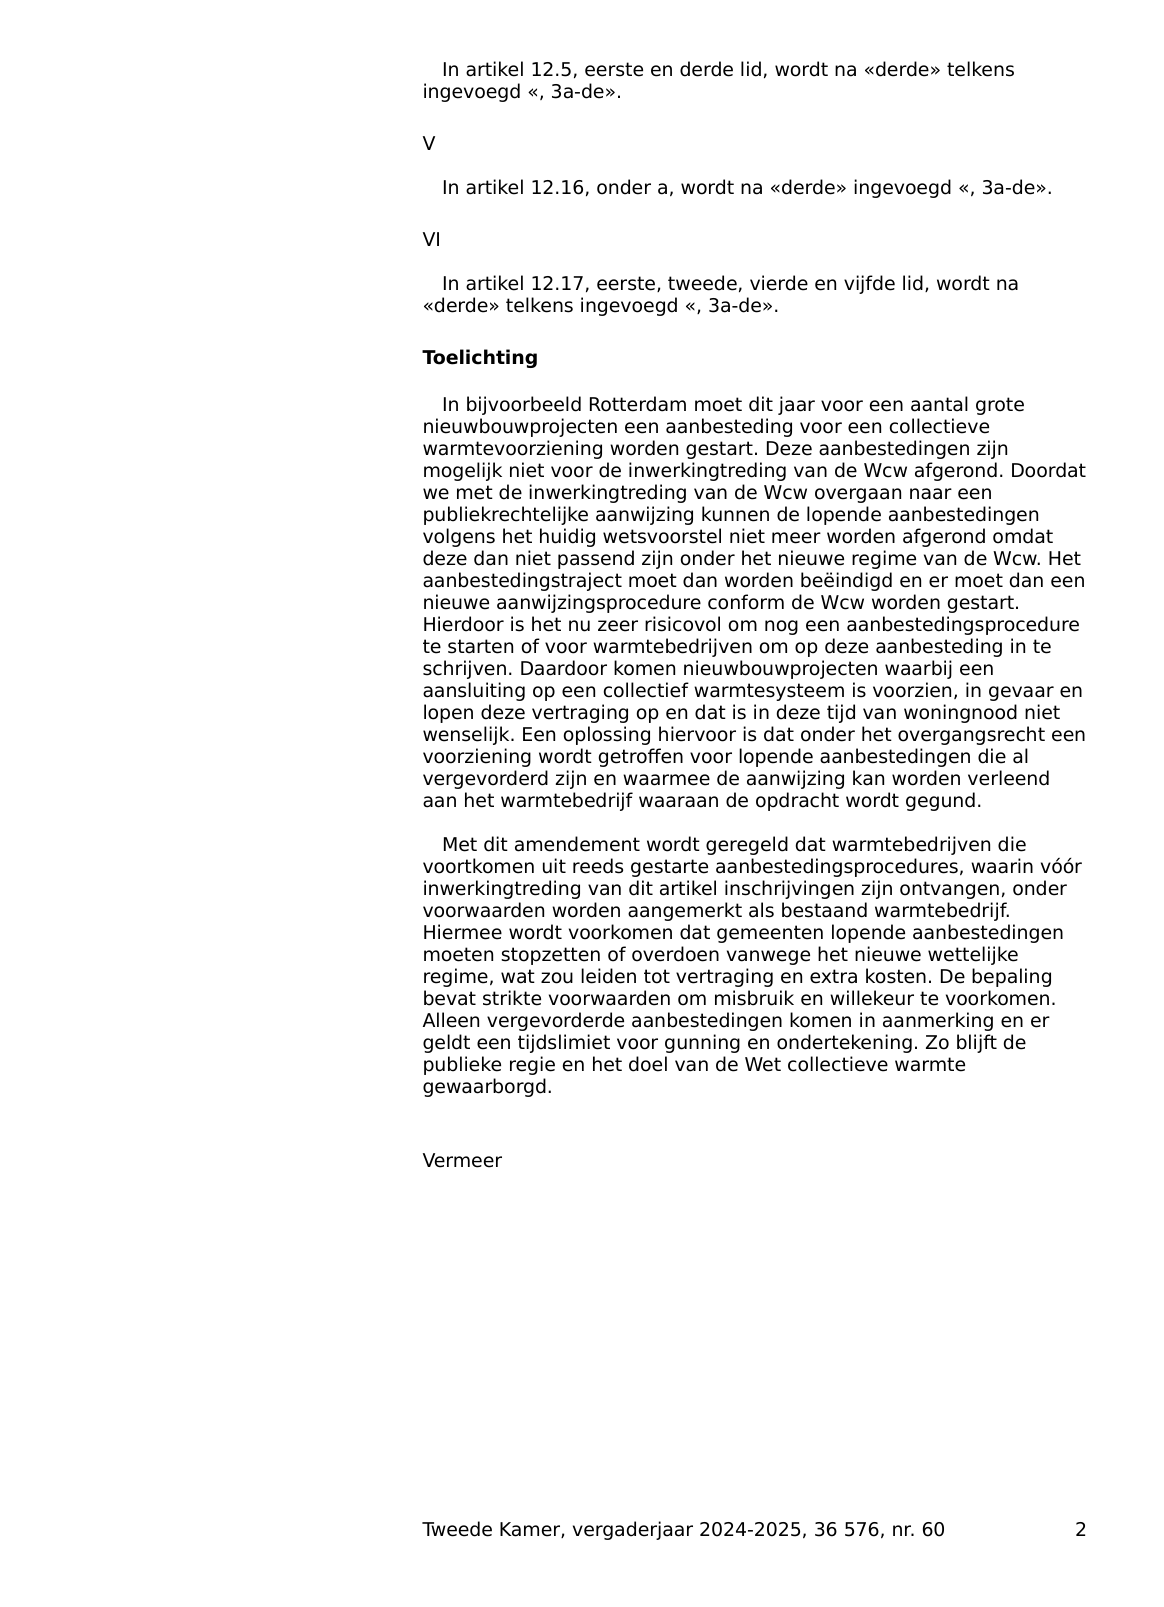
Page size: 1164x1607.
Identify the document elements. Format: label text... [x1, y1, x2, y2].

text In artikel 12.17, eerste, tweede, vierde en vijfde lid, wordt na «derde» telkens ingevoegd «, 3a-de». [422, 273, 1087, 317]
text Vermeer [422, 1128, 1087, 1172]
subtitle V [422, 133, 1087, 155]
text In bijvoorbeeld Rotterdam moet dit jaar voor een aantal grote nieuwbouwprojecten een aanbesteding voor een collectieve warmtevoorziening worden gestart. Deze aanbestedingen zijn mogelijk niet voor de inwerkingtreding van de Wcw afgerond. Doordat we met de inwerkingtreding van de Wcw overgaan naar een publiekrechtelijke aanwijzing kunnen de lopende aanbestedingen volgens het huidig wetsvoorstel niet meer worden afgerond omdat deze dan niet passend zijn onder het nieuwe regime van de Wcw. Het aanbestedingstraject moet dan worden beëindigd en er moet dan een nieuwe aanwijzingsprocedure conform de Wcw worden gestart. Hierdoor is het nu zeer risicovol om nog een aanbestedingsprocedure te starten of voor warmtebedrijven om op deze aanbesteding in te schrijven. Daardoor komen nieuwbouwprojecten waarbij een aansluiting op een collectief warmtesysteem is voorzien, in gevaar en lopen deze vertraging op en dat is in deze tijd van woningnood niet wenselijk. Een oplossing hiervoor is dat onder het overgangsrecht een voorziening wordt getroffen voor lopende aanbestedingen die al vergevorderd zijn en waarmee de aanwijzing kan worden verleend aan het warmtebedrijf waaraan de opdracht wordt gegund. [422, 394, 1087, 812]
subtitle VI [422, 229, 1087, 251]
text In artikel 12.16, onder a, wordt na «derde» ingevoegd «, 3a-de». [422, 177, 1087, 199]
subtitle Toelichting [422, 347, 1087, 369]
text In artikel 12.5, eerste en derde lid, wordt na «derde» telkens ingevoegd «, 3a-de». [422, 59, 1087, 103]
text Met dit amendement wordt geregeld dat warmtebedrijven die voortkomen uit reeds gestarte aanbestedingsprocedures, waarin vóór inwerkingtreding van dit artikel inschrijvingen zijn ontvangen, onder voorwaarden worden aangemerkt als bestaand warmtebedrijf. Hiermee wordt voorkomen dat gemeenten lopende aanbestedingen moeten stopzetten of overdoen vanwege het nieuwe wettelijke regime, wat zou leiden tot vertraging en extra kosten. De bepaling bevat strikte voorwaarden om misbruik en willekeur te voorkomen. Alleen vergevorderde aanbestedingen komen in aanmerking en er geldt een tijdslimiet voor gunning en ondertekening. Zo blijft de publieke regie en het doel van de Wet collectieve warmte gewaarborgd. [422, 834, 1087, 1098]
